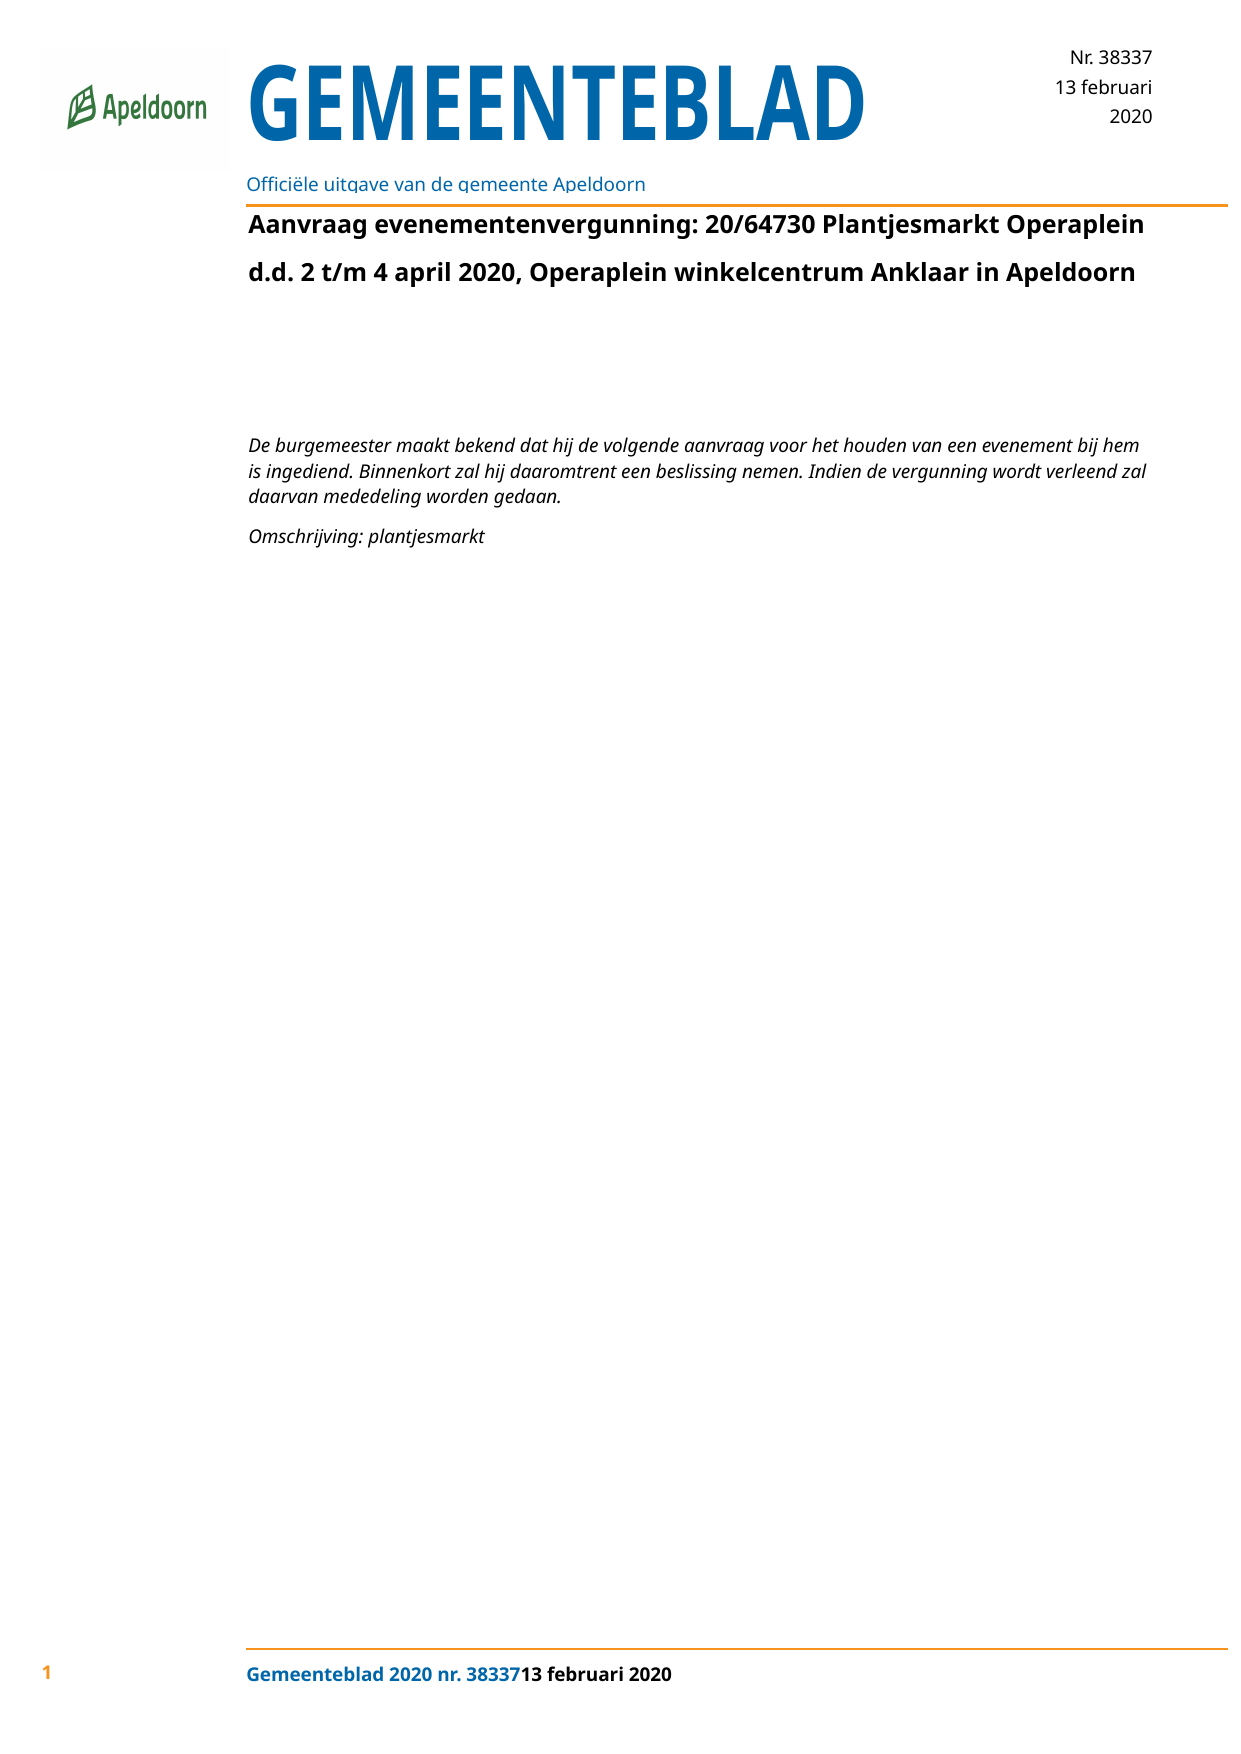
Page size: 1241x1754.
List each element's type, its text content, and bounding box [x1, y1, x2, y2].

text De burgemeester maakt bekend dat hij de volgende aanvraag voor het houden van een evenement bij hem is ingediend. Binnenkort zal hij daaromtrent een beslissing nemen. Indien de vergunning wordt verleend zal daarvan mededeling worden gedaan. [248, 432, 1152, 509]
picture [41, 47, 231, 172]
text Aanvraag evenementenvergunning: 20/64730 Plantjesmarkt Operaplein d.d. 2 t/m 4 april 2020, Operaplein winkelcentrum Anklaar in Apeldoorn [248, 207, 1152, 288]
text Omschrijving: plantjesmarkt [248, 523, 1152, 549]
